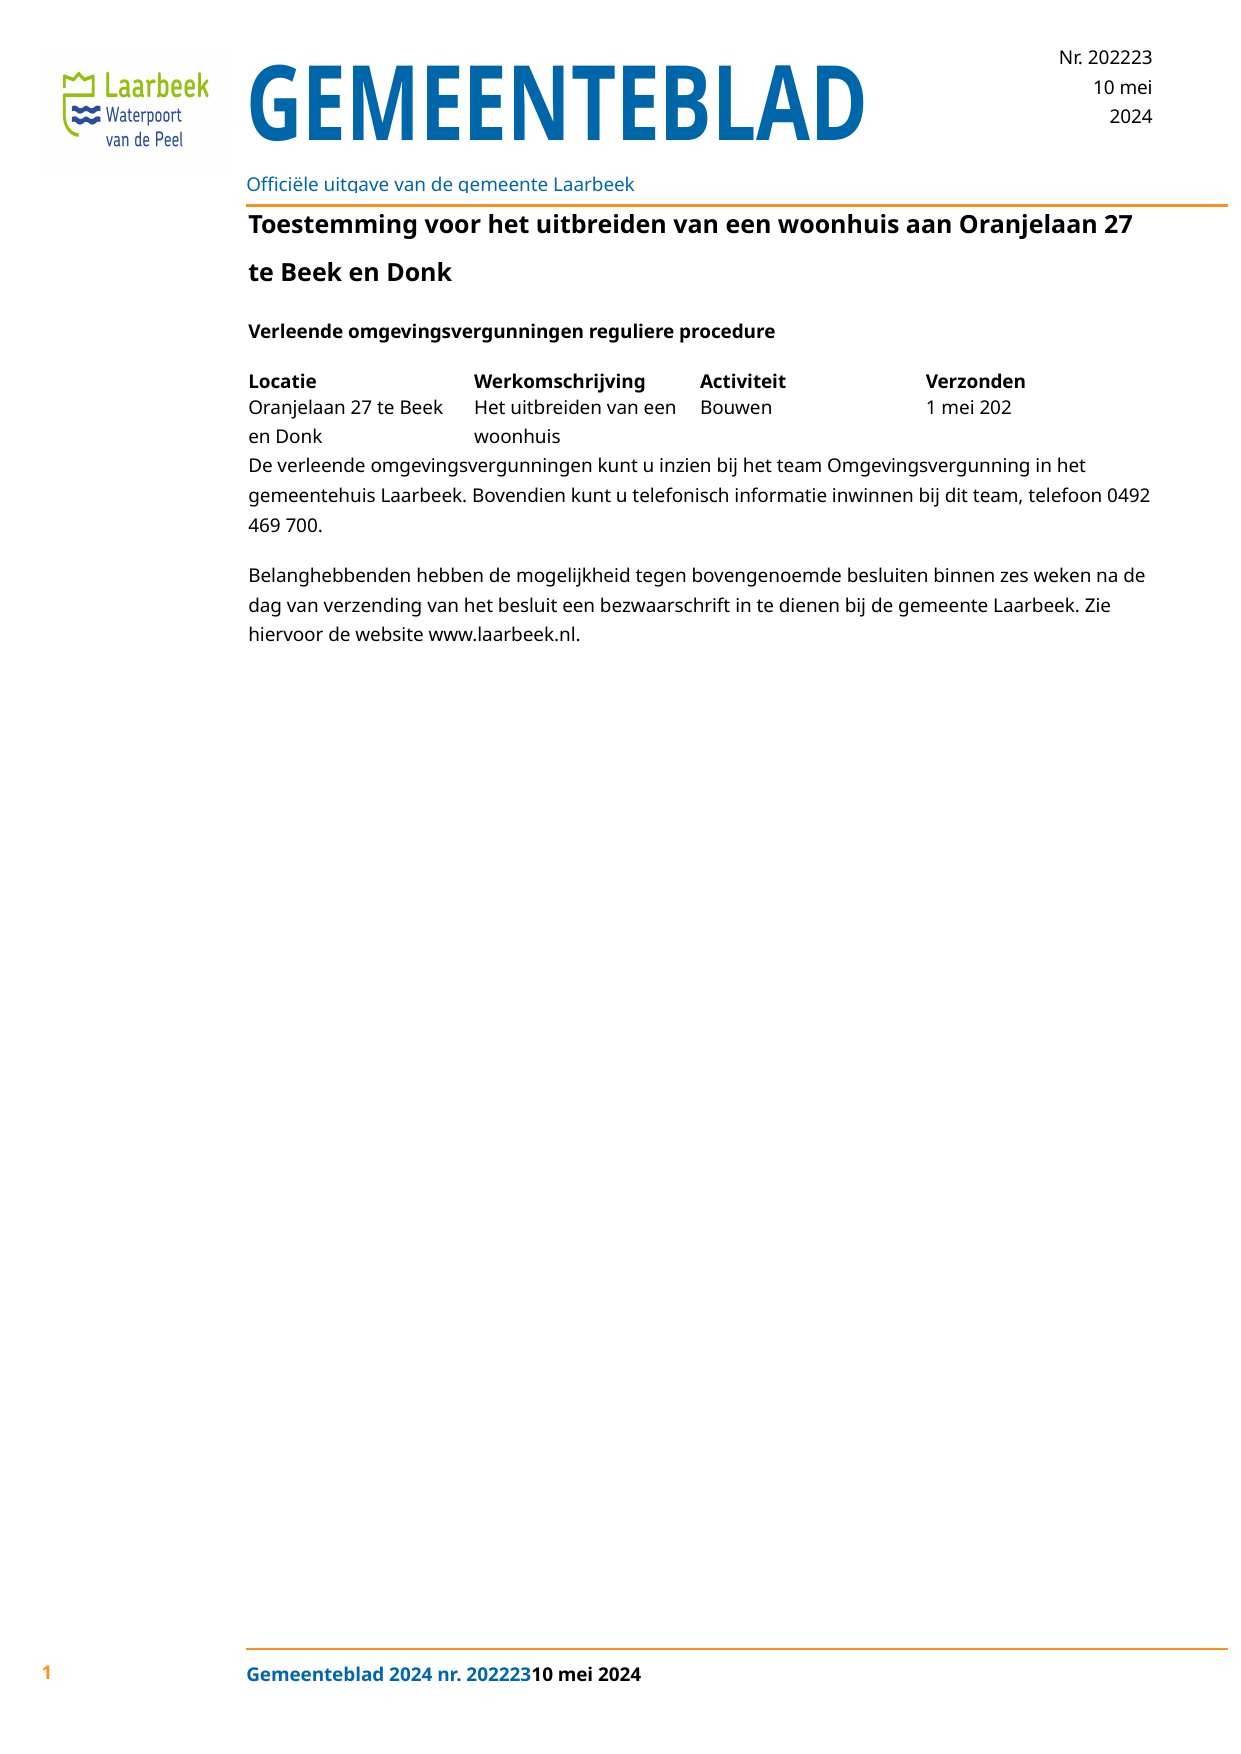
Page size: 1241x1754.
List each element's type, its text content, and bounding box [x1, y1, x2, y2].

table_cell Het uitbreiden van een woonhuis [474, 394, 700, 449]
table_header Verzonden [926, 369, 1152, 394]
table_header Activiteit [700, 369, 926, 394]
text Belanghebbenden hebben de mogelijkheid tegen bovengenoemde besluiten binnen zes weken na de dag van verzending van het besluit een bezwaarschrift in te dienen bij de gemeente Laarbeek. Zie hiervoor de website www.laarbeek.nl. [248, 562, 1152, 647]
text Verleende omgevingsvergunningen reguliere procedure [248, 318, 1152, 344]
text De verleende omgevingsvergunningen kunt u inzien bij het team Omgevingsvergunning in het gemeentehuis Laarbeek. Bovendien kunt u telefonisch informatie inwinnen bij dit team, telefoon 0492 469 700. [248, 453, 1152, 538]
table_cell Bouwen [700, 394, 926, 449]
text Toestemming voor het uitbreiden van een woonhuis aan Oranjelaan 27 te Beek en Donk [248, 207, 1152, 288]
table_cell Oranjelaan 27 te Beek en Donk [248, 394, 474, 449]
table_header Locatie [248, 369, 474, 394]
table_header Werkomschrijving [474, 369, 700, 394]
table_cell 1 mei 202 [926, 394, 1152, 449]
picture [41, 47, 231, 172]
